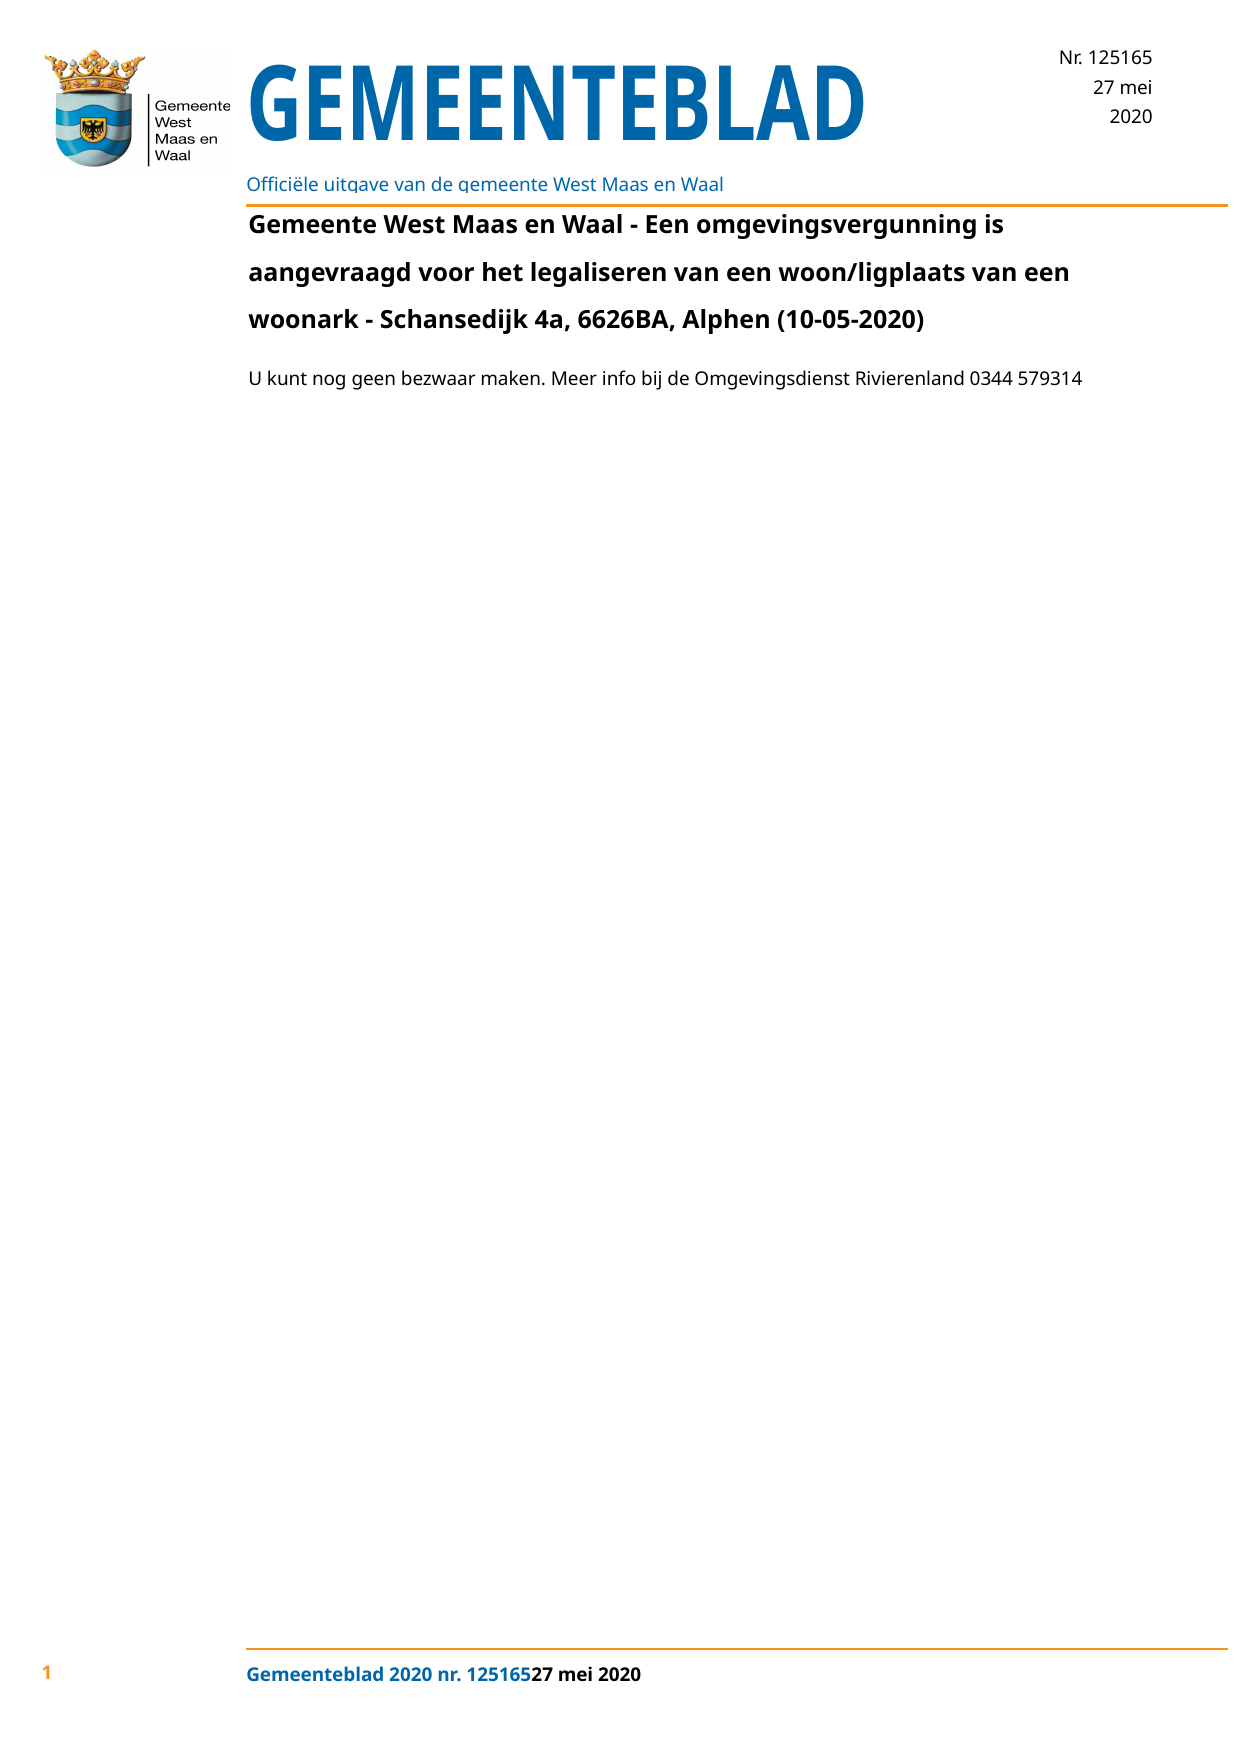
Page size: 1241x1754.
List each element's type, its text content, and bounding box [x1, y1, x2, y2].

picture [41, 47, 231, 172]
text U kunt nog geen bezwaar maken. Meer info bij de Omgevingsdienst Rivierenland 0344 579314 [248, 366, 1152, 391]
text Gemeente West Maas en Waal - Een omgevingsvergunning is aangevraagd voor het legaliseren van een woon/ligplaats van een woonark - Schansedijk 4a, 6626BA, Alphen (10-05-2020) [248, 207, 1152, 336]
